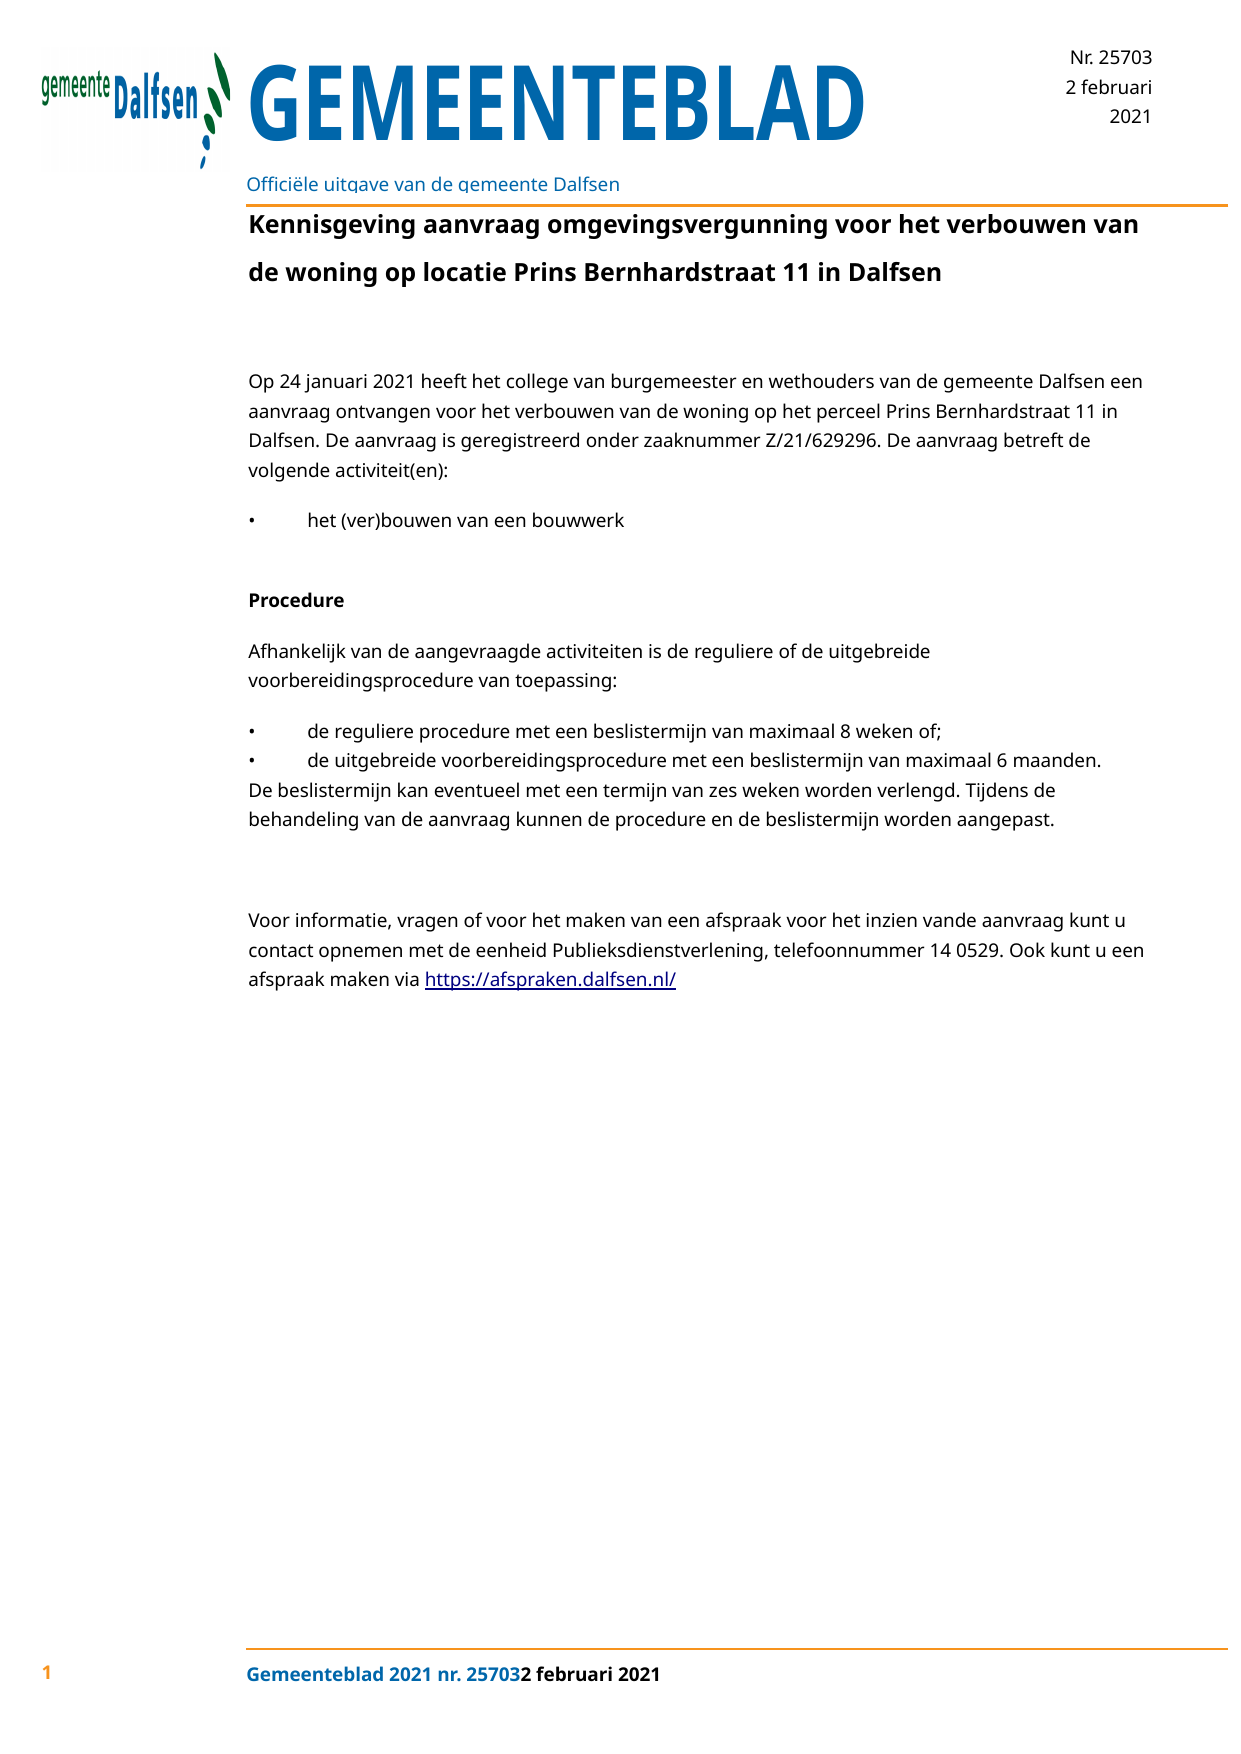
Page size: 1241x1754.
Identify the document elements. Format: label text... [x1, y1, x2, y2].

text Voor informatie, vragen of voor het maken van een afspraak voor het inzien vande aanvraag kunt u contact opnemen met de eenheid Publieksdienstverlening, telefoonnummer 14 0529. Ook kunt u een afspraak maken via https://afspraken.dalfsen.nl/ [248, 907, 1152, 992]
list de uitgebreide voorbereidingsprocedure met een beslistermijn van maximaal 6 maanden. [248, 747, 1152, 773]
text Op 24 januari 2021 heeft het college van burgemeester en wethouders van de gemeente Dalfsen een aanvraag ontvangen voor het verbouwen van de woning op het perceel Prins Bernhardstraat 11 in Dalfsen. De aanvraag is geregistreerd onder zaaknummer Z/21/629296. De aanvraag betreft de volgende activiteit(en): [248, 368, 1152, 483]
picture [41, 47, 231, 172]
text Kennisgeving aanvraag omgevingsvergunning voor het verbouwen van de woning op locatie Prins Bernhardstraat 11 in Dalfsen [248, 207, 1152, 288]
list het (ver)bouwen van een bouwwerk [248, 507, 1152, 533]
text Afhankelijk van de aangevraagde activiteiten is de reguliere of de uitgebreide voorbereidingsprocedure van toepassing: [248, 638, 1152, 693]
list de reguliere procedure met een beslistermijn van maximaal 8 weken of; [248, 718, 1152, 744]
text De beslistermijn kan eventueel met een termijn van zes weken worden verlengd. Tijdens de behandeling van de aanvraag kunnen de procedure en de beslistermijn worden aangepast. [248, 777, 1152, 832]
text Procedure [248, 587, 1152, 613]
